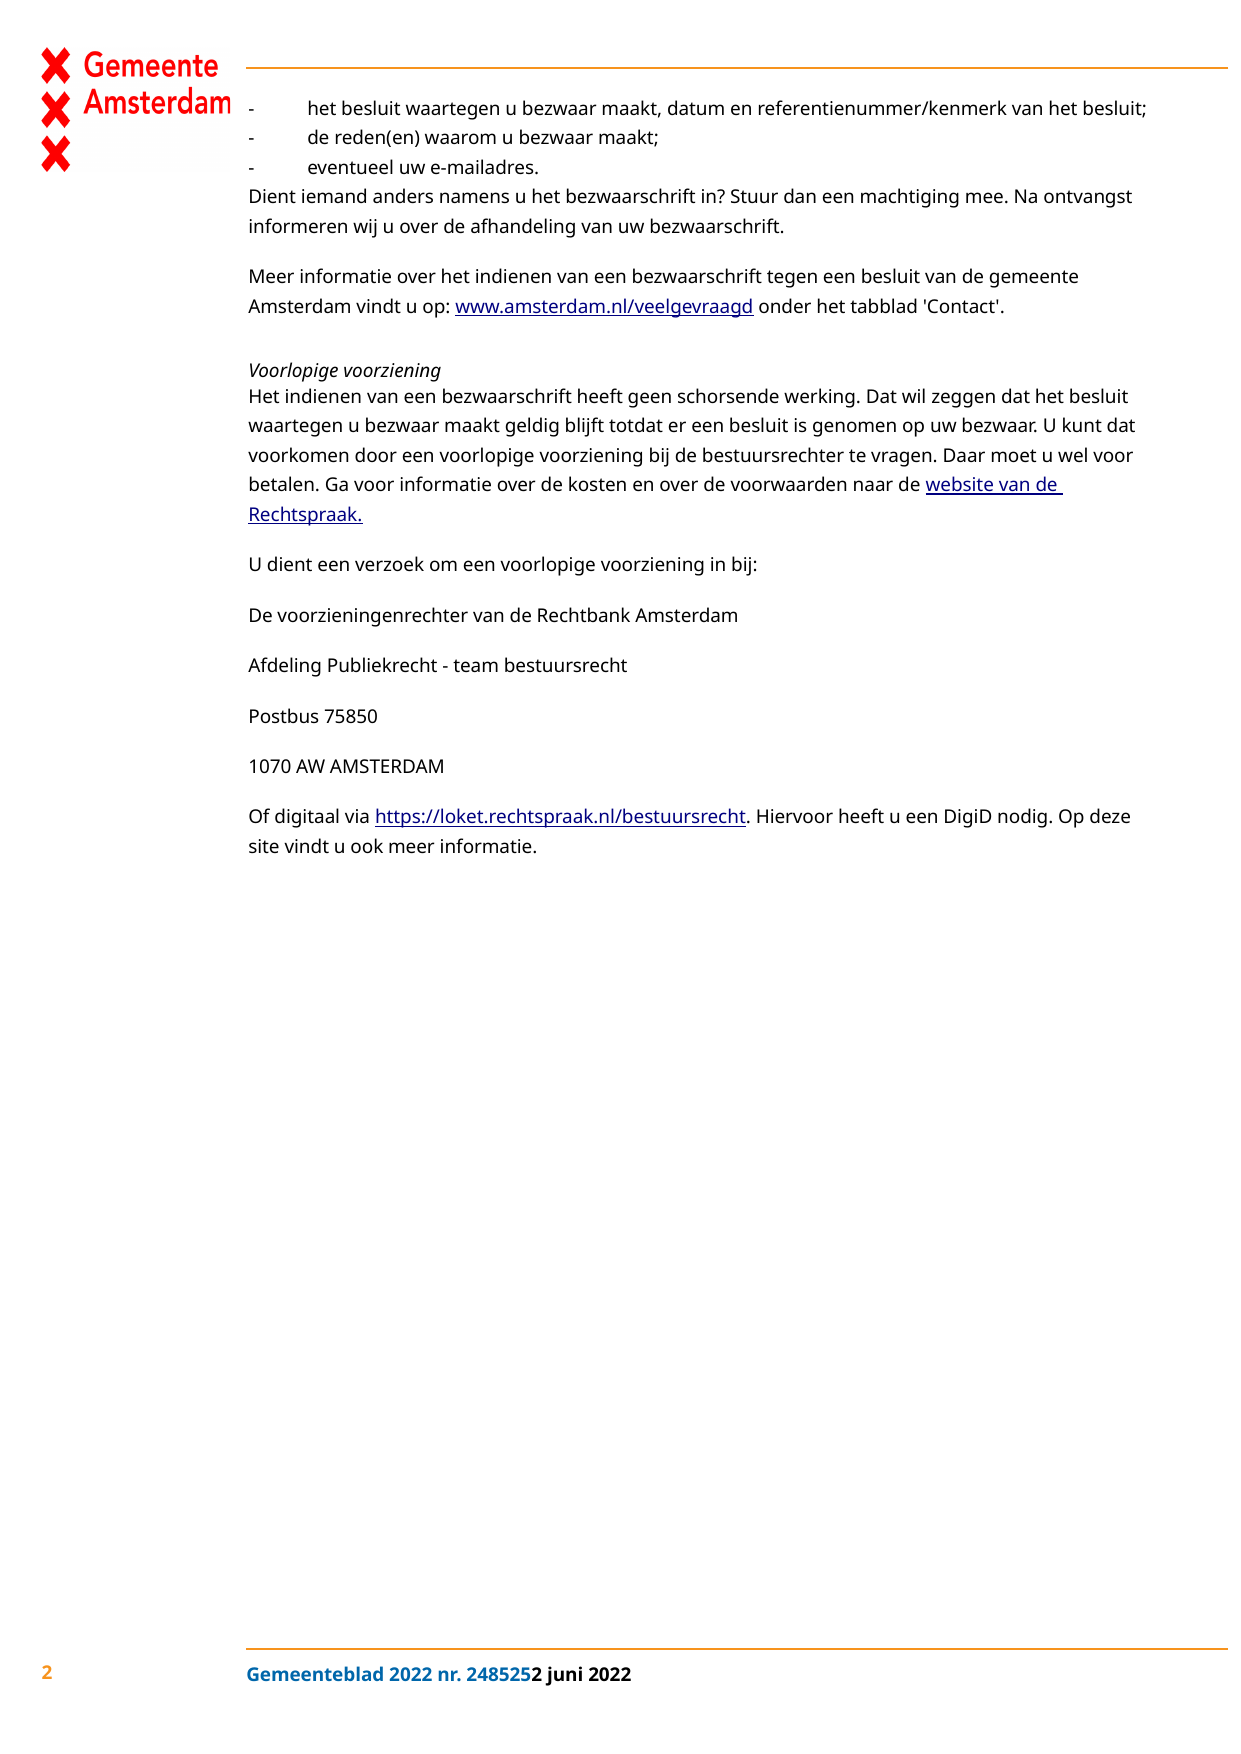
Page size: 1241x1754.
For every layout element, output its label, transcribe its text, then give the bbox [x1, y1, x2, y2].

text Voorlopige voorziening [248, 357, 1152, 383]
text De voorzieningenrechter van de Rechtbank Amsterdam [248, 602, 1152, 628]
list eventueel uw e-mailadres. [248, 154, 1152, 180]
text Het indienen van een bezwaarschrift heeft geen schorsende werking. Dat wil zeggen dat het besluit waartegen u bezwaar maakt geldig blijft totdat er een besluit is genomen op uw bezwaar. U kunt dat voorkomen door een voorlopige voorziening bij de bestuursrechter te vragen. Daar moet u wel voor betalen. Ga voor informatie over de kosten en over de voorwaarden naar de website van de Rechtspraak. [248, 383, 1152, 527]
text Of digitaal via https://loket.rechtspraak.nl/bestuursrecht. Hiervoor heeft u een DigiD nodig. Op deze site vindt u ook meer informatie. [248, 804, 1152, 859]
text Meer informatie over het indienen van een bezwaarschrift tegen een besluit van de gemeente Amsterdam vindt u op: www.amsterdam.nl/veelgevraagd onder het tabblad 'Contact'. [248, 263, 1152, 319]
text Postbus 75850 [248, 703, 1152, 728]
text Dient iemand anders namens u het bezwaarschrift in? Stuur dan een machtiging mee. Na ontvangst informeren wij u over de afhandeling van uw bezwaarschrift. [248, 183, 1152, 239]
text U dient een verzoek om een voorlopige voorziening in bij: [248, 552, 1152, 577]
picture [41, 47, 231, 172]
list het besluit waartegen u bezwaar maakt, datum en referentienummer/kenmerk van het besluit; [248, 95, 1152, 121]
text 1070 AW AMSTERDAM [248, 753, 1152, 779]
list de reden(en) waarom u bezwaar maakt; [248, 124, 1152, 150]
text Afdeling Publiekrecht - team bestuursrecht [248, 652, 1152, 678]
